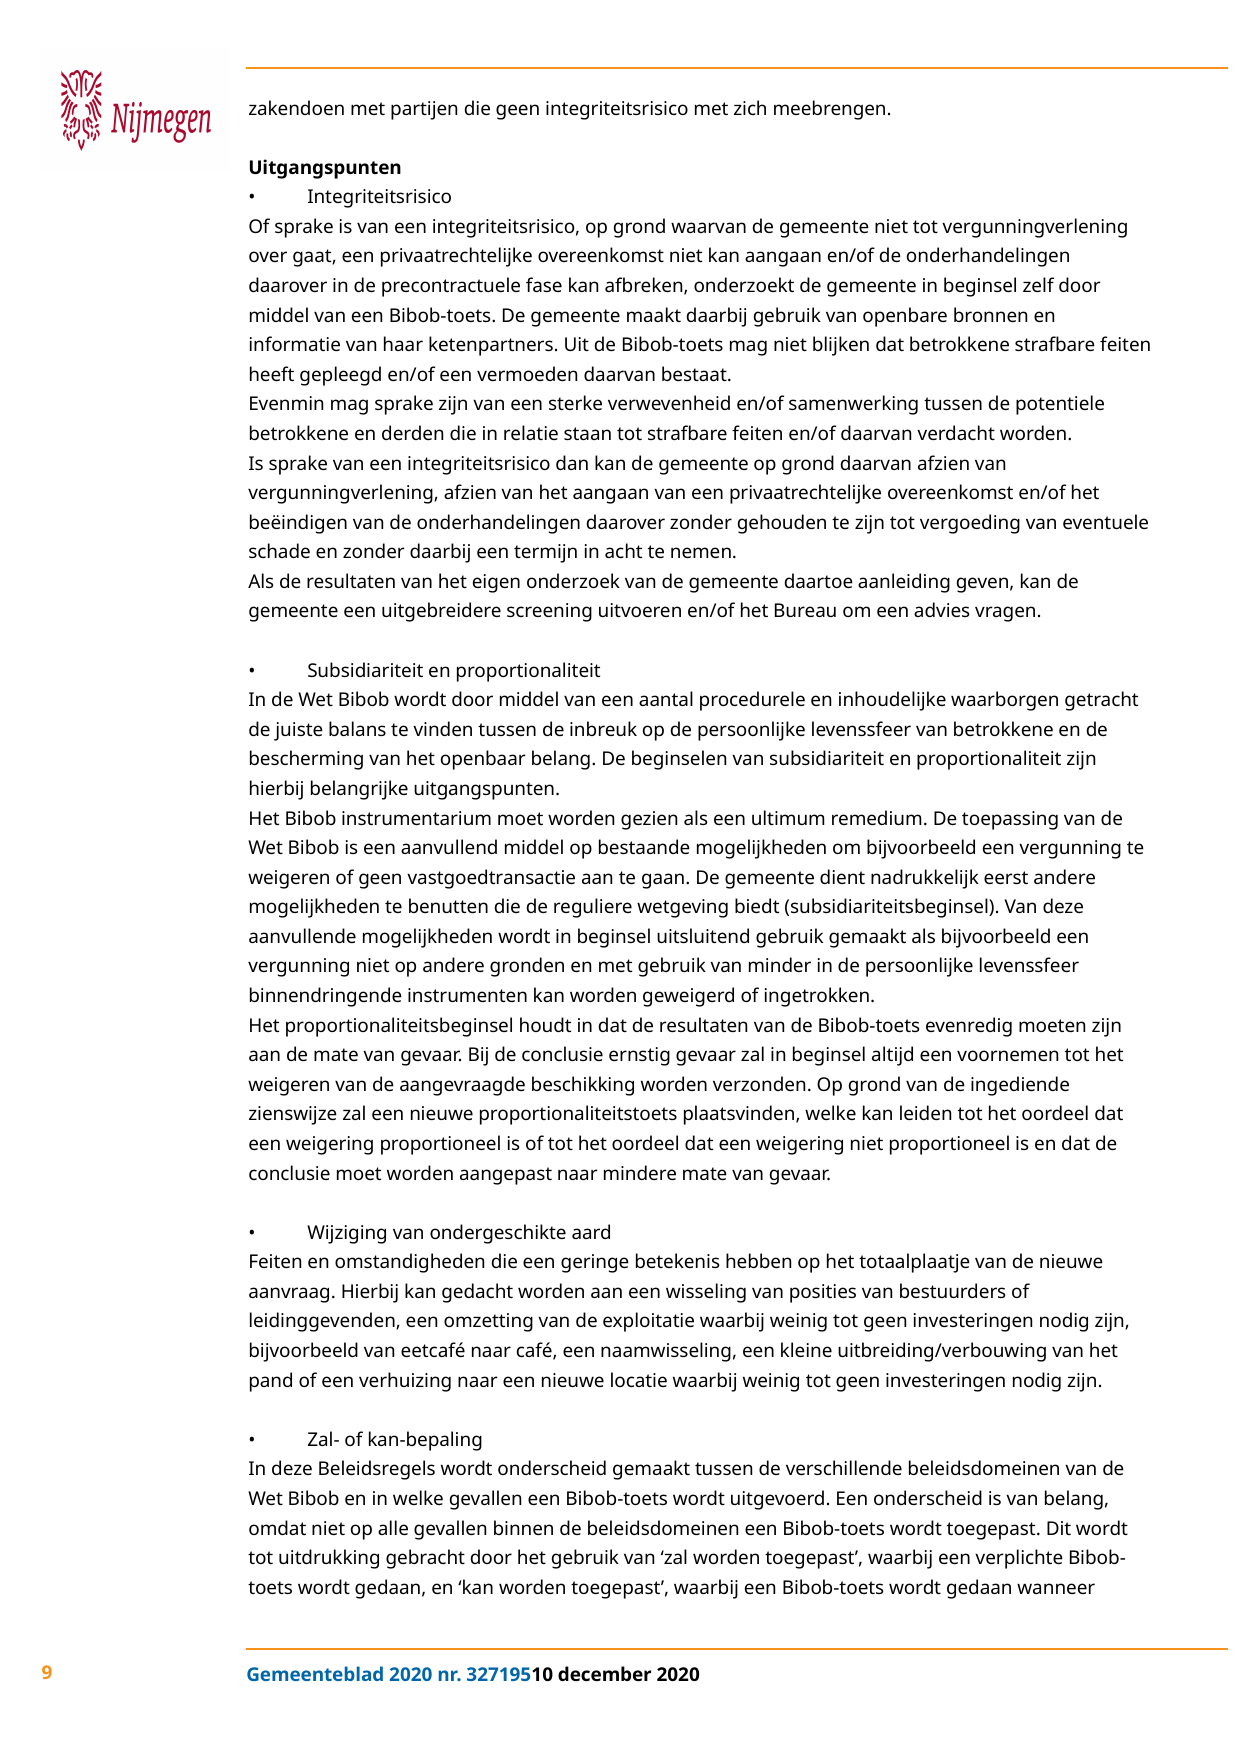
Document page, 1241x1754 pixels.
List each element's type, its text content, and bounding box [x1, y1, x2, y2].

text Het Bibob instrumentarium moet worden gezien als een ultimum remedium. De toepassing van de Wet Bibob is een aanvullend middel op bestaande mogelijkheden om bijvoorbeeld een vergunning te weigeren of geen vastgoedtransactie aan te gaan. De gemeente dient nadrukkelijk eerst andere mogelijkheden te benutten die de reguliere wetgeving biedt (subsidiariteitsbeginsel). Van deze aanvullende mogelijkheden wordt in beginsel uitsluitend gebruik gemaakt als bijvoorbeeld een vergunning niet op andere gronden en met gebruik van minder in de persoonlijke levenssfeer binnendringende instrumenten kan worden geweigerd of ingetrokken. [248, 805, 1152, 1008]
text In deze Beleidsregels wordt onderscheid gemaakt tussen de verschillende beleidsdomeinen van de Wet Bibob en in welke gevallen een Bibob-toets wordt uitgevoerd. Een onderscheid is van belang, omdat niet op alle gevallen binnen de beleidsdomeinen een Bibob-toets wordt toegepast. Dit wordt tot uitdrukking gebracht door het gebruik van ‘zal worden toegepast’, waarbij een verplichte Bibob-toets wordt gedaan, en ‘kan worden toegepast’, waarbij een Bibob-toets wordt gedaan wanneer [248, 1456, 1152, 1600]
text Of sprake is van een integriteitsrisico, op grond waarvan de gemeente niet tot vergunningverlening over gaat, een privaatrechtelijke overeenkomst niet kan aangaan en/of de onderhandelingen daarover in de precontractuele fase kan afbreken, onderzoekt de gemeente in beginsel zelf door middel van een Bibob-toets. De gemeente maakt daarbij gebruik van openbare bronnen en informatie van haar ketenpartners. Uit de Bibob-toets mag niet blijken dat betrokkene strafbare feiten heeft gepleegd en/of een vermoeden daarvan bestaat. [248, 213, 1152, 387]
text Uitgangspunten [248, 154, 1152, 180]
text Het proportionaliteitsbeginsel houdt in dat de resultaten van de Bibob-toets evenredig moeten zijn aan de mate van gevaar. Bij de conclusie ernstig gevaar zal in beginsel altijd een voornemen tot het weigeren van de aangevraagde beschikking worden verzonden. Op grond van de ingediende zienswijze zal een nieuwe proportionaliteitstoets plaatsvinden, welke kan leiden tot het oordeel dat een weigering proportioneel is of tot het oordeel dat een weigering niet proportioneel is en dat de conclusie moet worden aangepast naar mindere mate van gevaar. [248, 1012, 1152, 1186]
text Is sprake van een integriteitsrisico dan kan de gemeente op grond daarvan afzien van vergunningverlening, afzien van het aangaan van een privaatrechtelijke overeenkomst en/of het beëindigen van de onderhandelingen daarover zonder gehouden te zijn tot vergoeding van eventuele schade en zonder daarbij een termijn in acht te nemen. [248, 450, 1152, 564]
text Evenmin mag sprake zijn van een sterke verwevenheid en/of samenwerking tussen de potentiele betrokkene en derden die in relatie staan tot strafbare feiten en/of daarvan verdacht worden. [248, 391, 1152, 446]
text Feiten en omstandigheden die een geringe betekenis hebben op het totaalplaatje van de nieuwe aanvraag. Hierbij kan gedacht worden aan een wisseling van posities van bestuurders of leidinggevenden, een omzetting van de exploitatie waarbij weinig tot geen investeringen nodig zijn, bijvoorbeeld van eetcafé naar café, een naamwisseling, een kleine uitbreiding/verbouwing van het pand of een verhuizing naar een nieuwe locatie waarbij weinig tot geen investeringen nodig zijn. [248, 1248, 1152, 1393]
list Zal- of kan-bepaling [248, 1426, 1152, 1452]
text zakendoen met partijen die geen integriteitsrisico met zich meebrengen. [248, 95, 1152, 121]
text Als de resultaten van het eigen onderzoek van de gemeente daartoe aanleiding geven, kan de gemeente een uitgebreidere screening uitvoeren en/of het Bureau om een advies vragen. [248, 568, 1152, 623]
text In de Wet Bibob wordt door middel van een aantal procedurele en inhoudelijke waarborgen getracht de juiste balans te vinden tussen de inbreuk op de persoonlijke levenssfeer van betrokkene en de bescherming van het openbaar belang. De beginselen van subsidiariteit en proportionaliteit zijn hierbij belangrijke uitgangspunten. [248, 686, 1152, 801]
list Subsidiariteit en proportionaliteit [248, 657, 1152, 683]
picture [41, 47, 231, 172]
list Wijziging van ondergeschikte aard [248, 1219, 1152, 1245]
list Integriteitsrisico [248, 183, 1152, 209]
